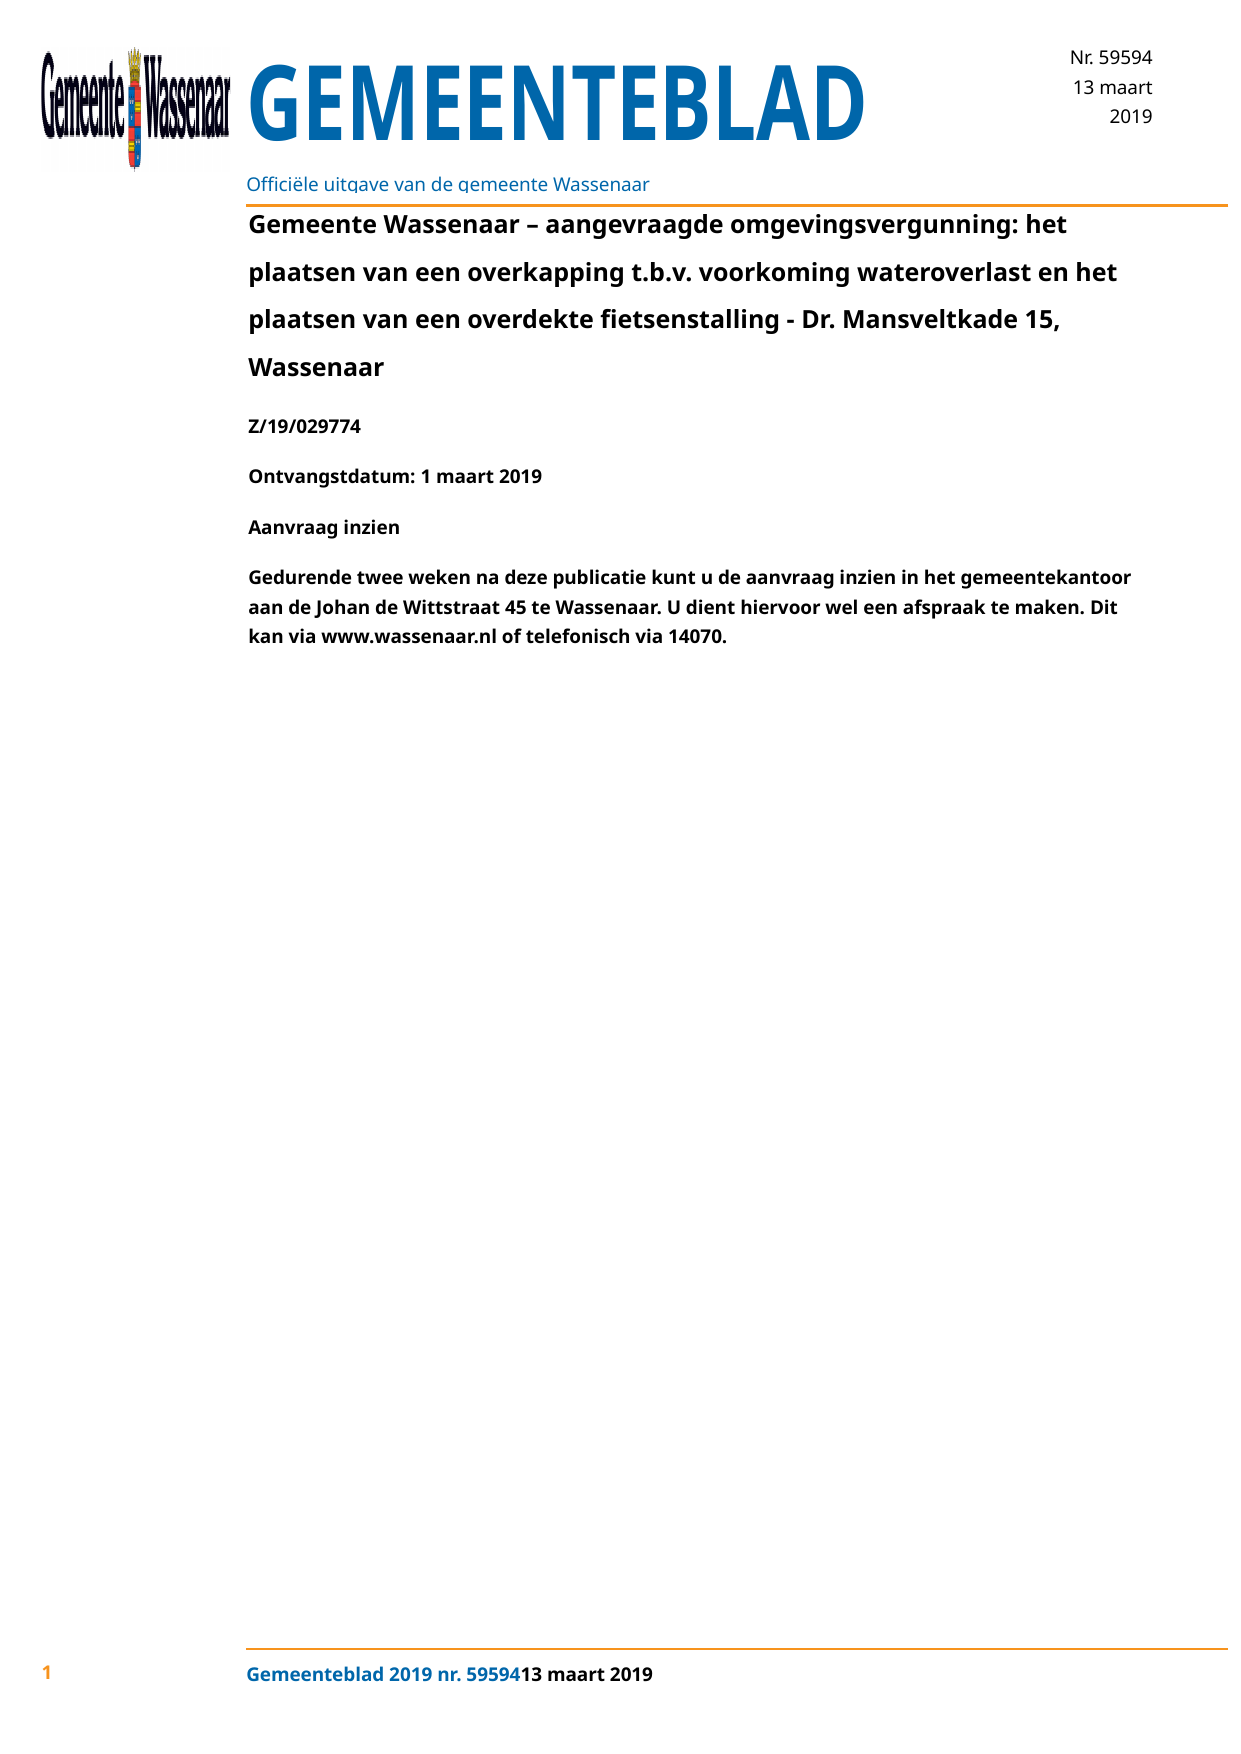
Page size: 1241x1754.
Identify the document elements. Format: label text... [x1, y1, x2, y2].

picture [41, 47, 231, 172]
text Ontvangstdatum: 1 maart 2019 [248, 463, 1152, 489]
text Z/19/029774 [248, 413, 1152, 439]
text Gedurende twee weken na deze publicatie kunt u de aanvraag inzien in het gemeentekantoor aan de Johan de Wittstraat 45 te Wassenaar. U dient hiervoor wel een afspraak te maken. Dit kan via www.wassenaar.nl of telefonisch via 14070. [248, 564, 1152, 649]
text Gemeente Wassenaar – aangevraagde omgevingsvergunning: het plaatsen van een overkapping t.b.v. voorkoming wateroverlast en het plaatsen van een overdekte fietsenstalling - Dr. Mansveltkade 15, Wassenaar [248, 207, 1152, 384]
text Aanvraag inzien [248, 514, 1152, 540]
